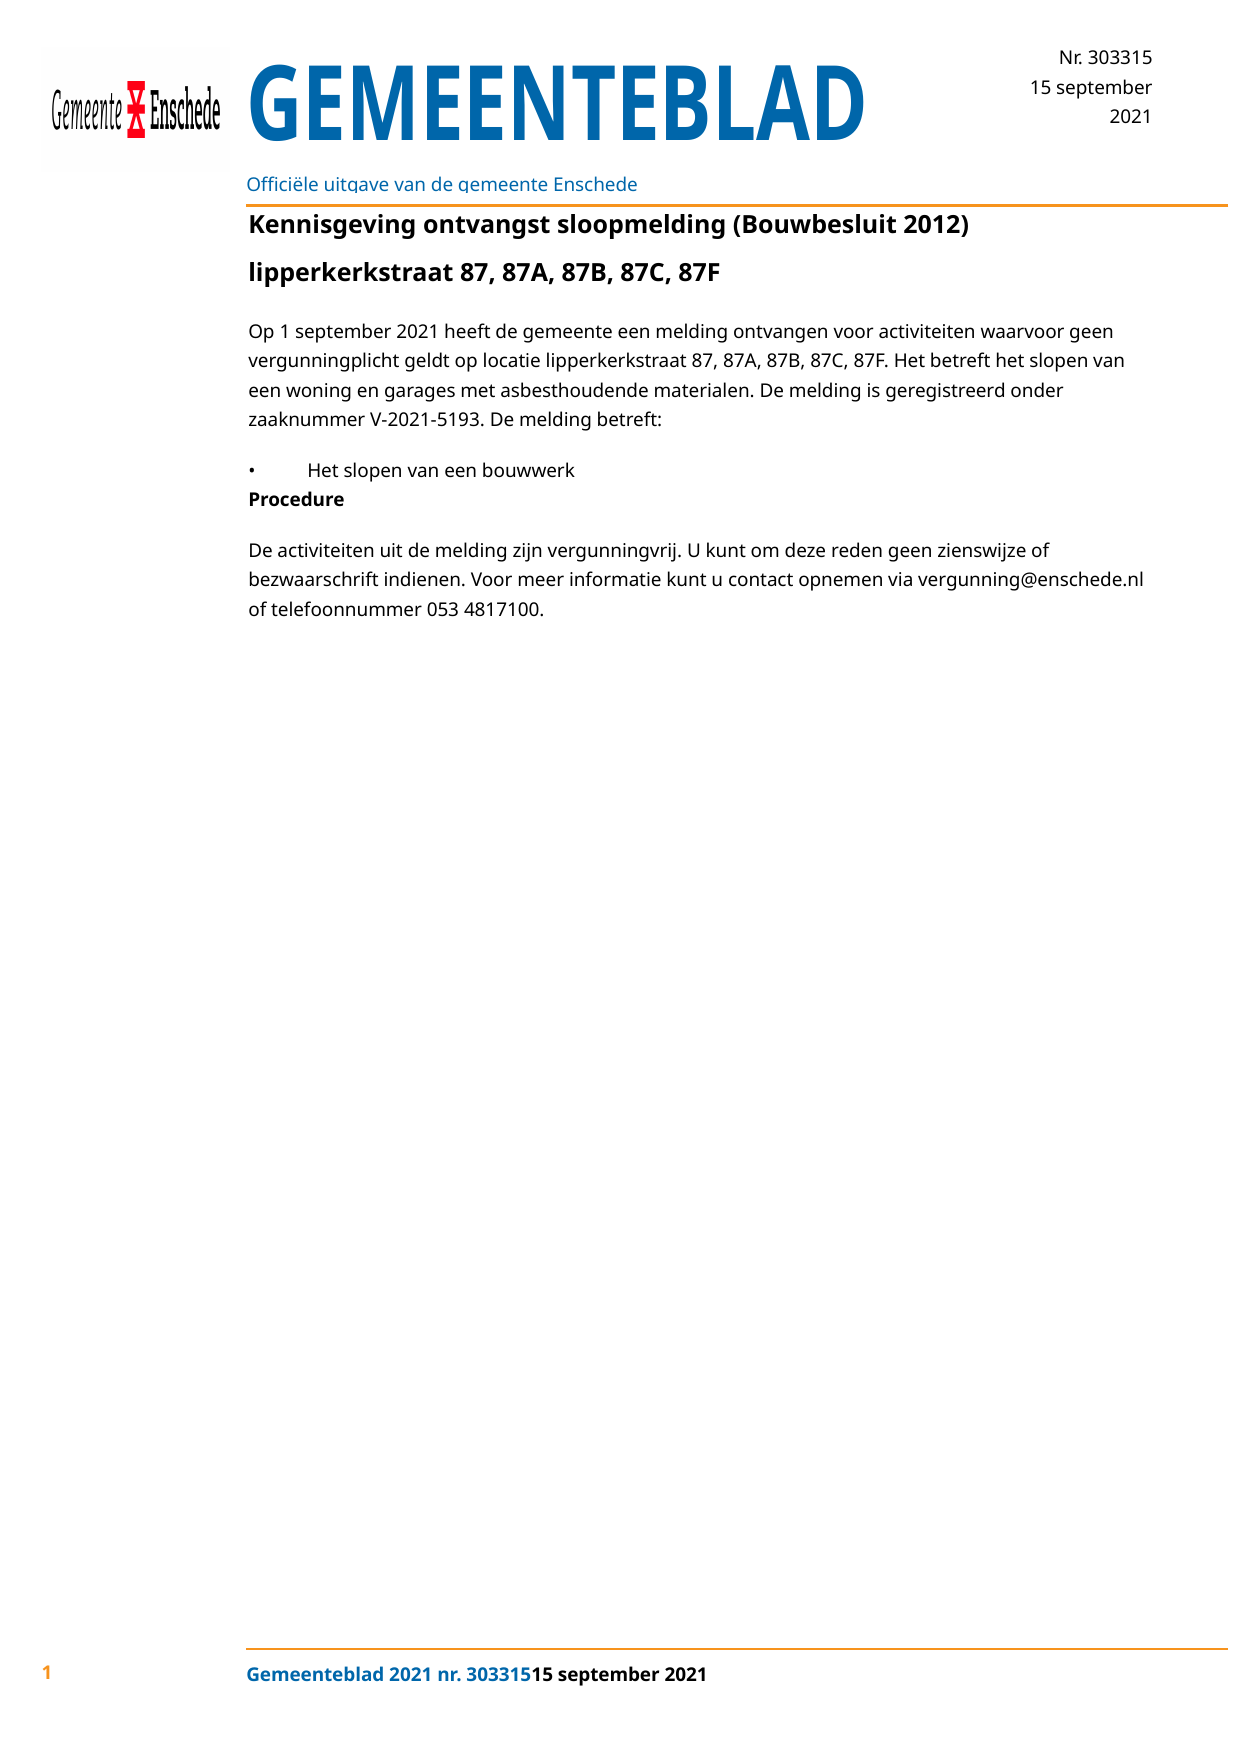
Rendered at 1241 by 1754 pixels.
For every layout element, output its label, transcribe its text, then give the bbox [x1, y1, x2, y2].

picture [41, 47, 231, 172]
list Het slopen van een bouwwerk [248, 457, 1152, 483]
text De activiteiten uit de melding zijn vergunningvrij. U kunt om deze reden geen zienswijze of bezwaarschrift indienen. Voor meer informatie kunt u contact opnemen via vergunning@enschede.nl of telefoonnummer 053 4817100. [248, 537, 1152, 622]
text Kennisgeving ontvangst sloopmelding (Bouwbesluit 2012) lipperkerkstraat 87, 87A, 87B, 87C, 87F [248, 207, 1152, 288]
text Procedure [248, 487, 1152, 512]
text Op 1 september 2021 heeft de gemeente een melding ontvangen voor activiteiten waarvoor geen vergunningplicht geldt op locatie lipperkerkstraat 87, 87A, 87B, 87C, 87F. Het betreft het slopen van een woning en garages met asbesthoudende materialen. De melding is geregistreerd onder zaaknummer V-2021-5193. De melding betreft: [248, 318, 1152, 432]
